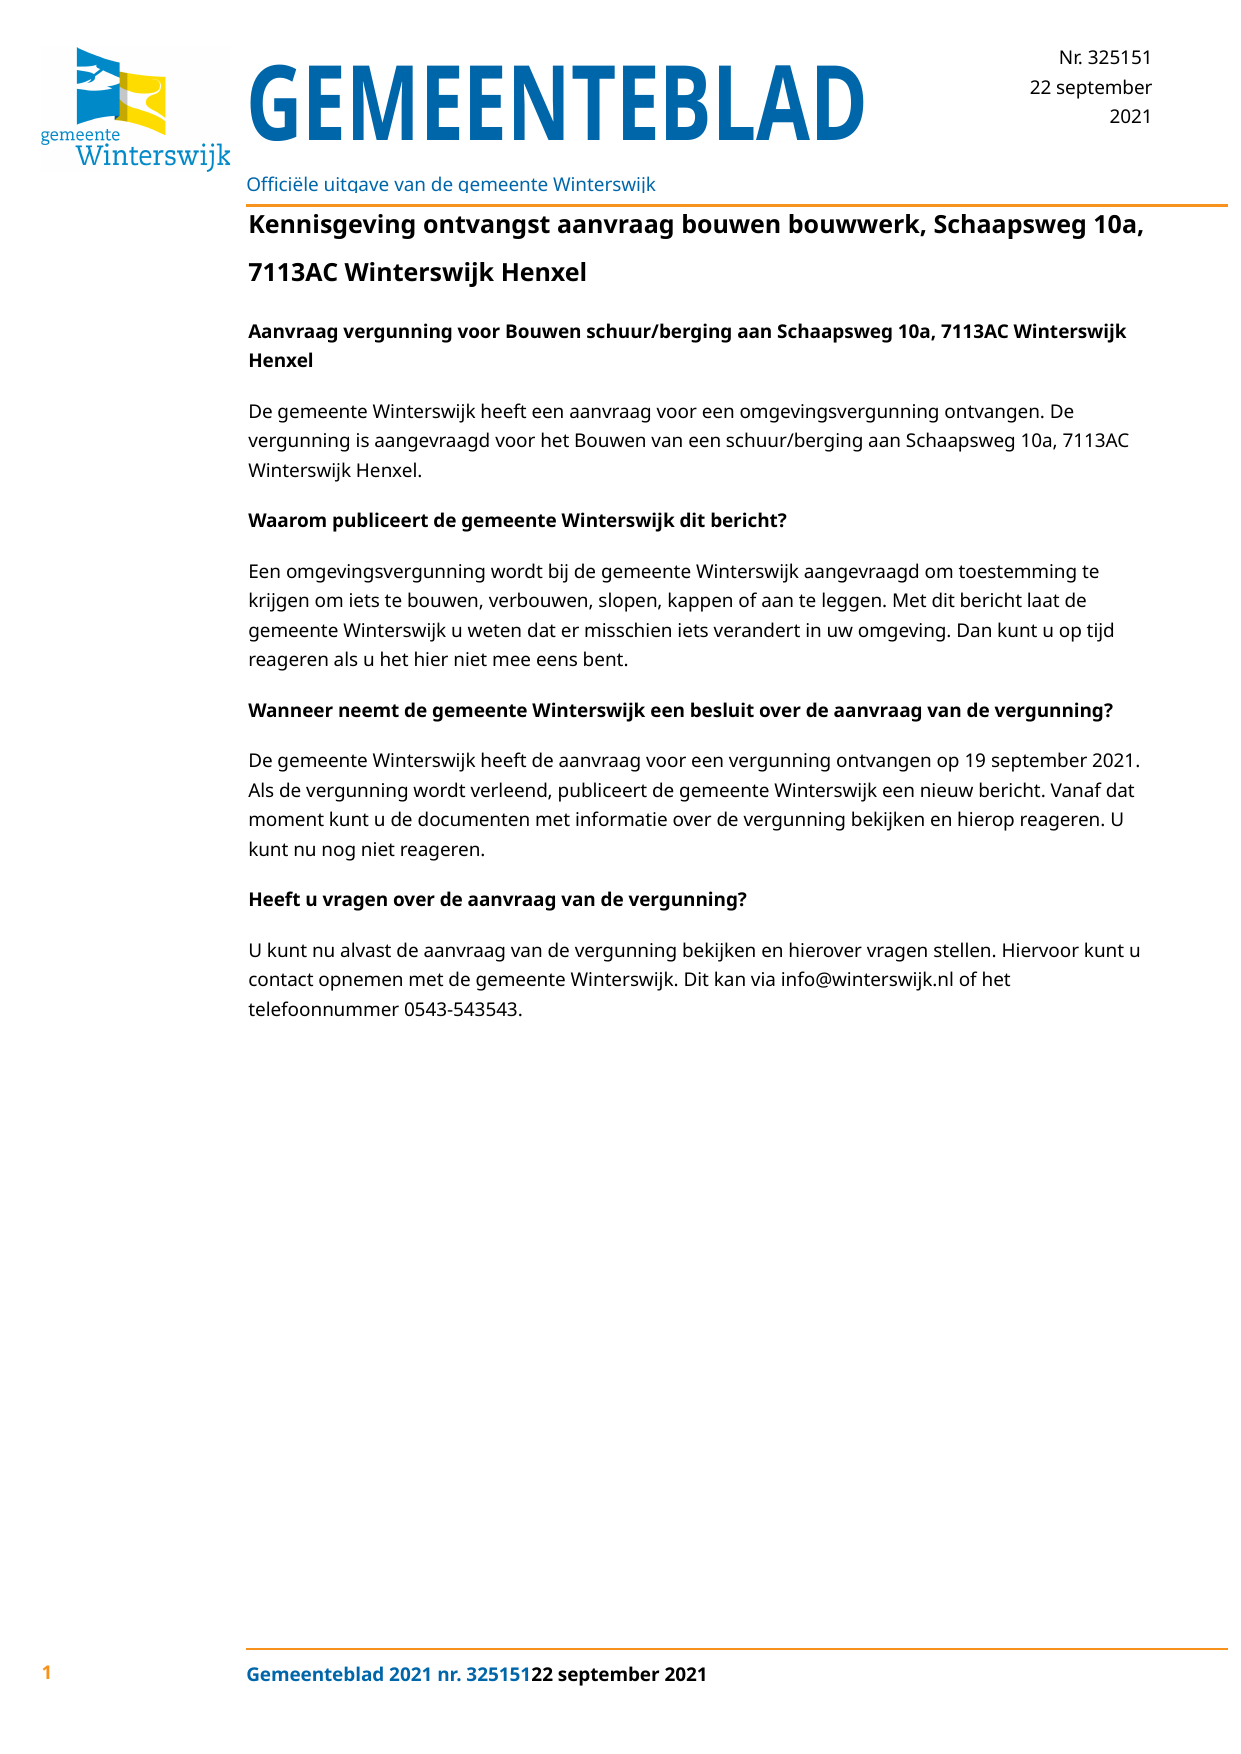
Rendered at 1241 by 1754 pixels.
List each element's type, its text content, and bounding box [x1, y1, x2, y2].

text Wanneer neemt de gemeente Winterswijk een besluit over de aanvraag van de vergunning? [248, 697, 1152, 723]
text De gemeente Winterswijk heeft de aanvraag voor een vergunning ontvangen op 19 september 2021. Als de vergunning wordt verleend, publiceert de gemeente Winterswijk een nieuw bericht. Vanaf dat moment kunt u de documenten met informatie over de vergunning bekijken en hierop reageren. U kunt nu nog niet reageren. [248, 747, 1152, 862]
text U kunt nu alvast de aanvraag van de vergunning bekijken en hierover vragen stellen. Hiervoor kunt u contact opnemen met de gemeente Winterswijk. Dit kan via info@winterswijk.nl of het telefoonnummer 0543-543543. [248, 937, 1152, 1022]
text De gemeente Winterswijk heeft een aanvraag voor een omgevingsvergunning ontvangen. De vergunning is aangevraagd voor het Bouwen van een schuur/berging aan Schaapsweg 10a, 7113AC Winterswijk Henxel. [248, 398, 1152, 483]
picture [225, 153, 231, 162]
text Kennisgeving ontvangst aanvraag bouwen bouwwerk, Schaapsweg 10a, 7113AC Winterswijk Henxel [248, 207, 1152, 288]
text Heeft u vragen over de aanvraag van de vergunning? [248, 887, 1152, 912]
picture [41, 47, 231, 172]
text Een omgevingsvergunning wordt bij de gemeente Winterswijk aangevraagd om toestemming te krijgen om iets te bouwen, verbouwen, slopen, kappen of aan te leggen. Met dit bericht laat de gemeente Winterswijk u weten dat er misschien iets verandert in uw omgeving. Dan kunt u op tijd reageren als u het hier niet mee eens bent. [248, 558, 1152, 672]
text Aanvraag vergunning voor Bouwen schuur/berging aan Schaapsweg 10a, 7113AC Winterswijk Henxel [248, 318, 1152, 373]
text Waarom publiceert de gemeente Winterswijk dit bericht? [248, 507, 1152, 533]
